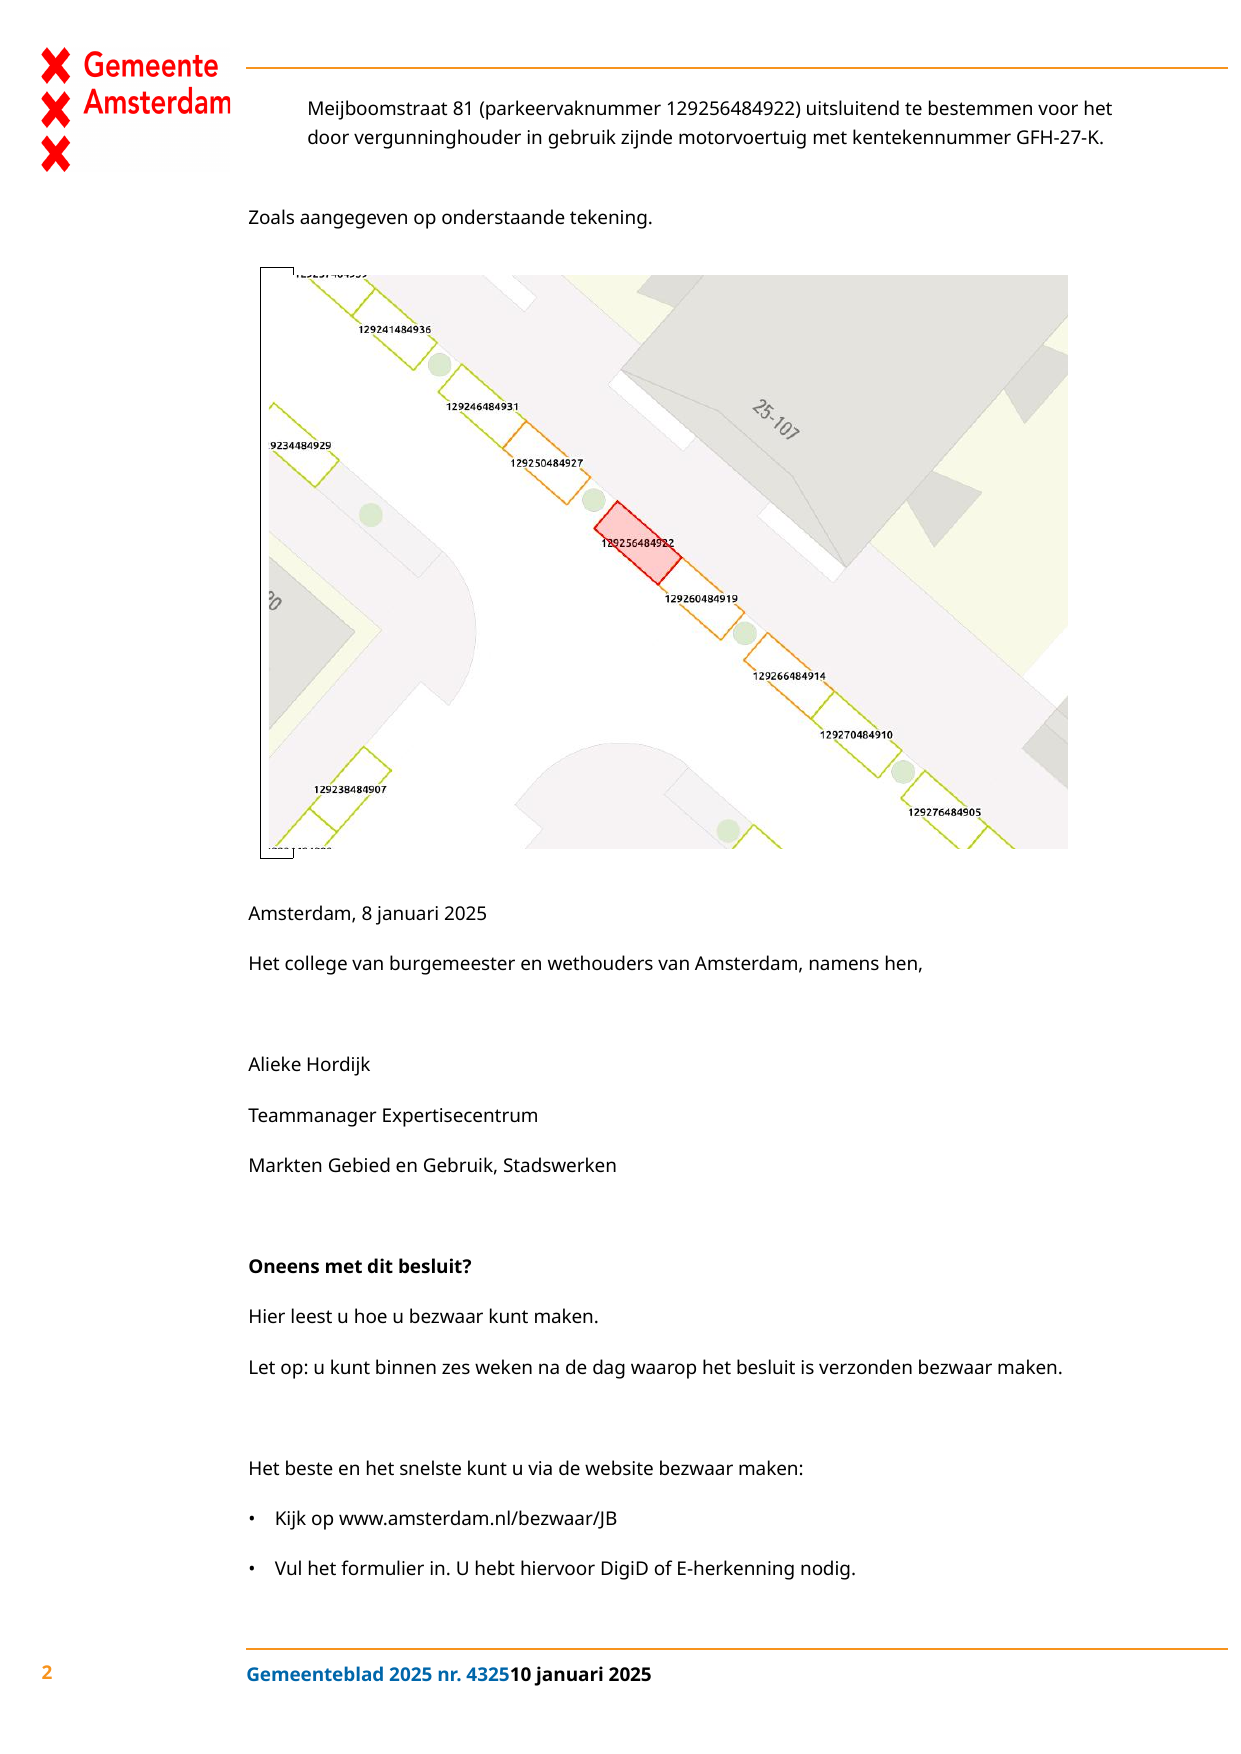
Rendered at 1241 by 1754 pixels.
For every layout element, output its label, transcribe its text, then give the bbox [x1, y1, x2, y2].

text Het beste en het snelste kunt u via de website bezwaar maken: [248, 1455, 1152, 1481]
text • Kijk op www.amsterdam.nl/bezwaar/JB [248, 1505, 1152, 1531]
picture [268, 275, 1068, 849]
text • Vul het formulier in. U hebt hiervoor DigiD of E-herkenning nodig. [248, 1556, 1152, 1581]
text Teammanager Expertisecentrum [248, 1102, 1152, 1128]
list Meijboomstraat 81 (parkeervaknummer 129256484922) uitsluitend te bestemmen voor het door vergunninghouder in gebruik zijnde motorvoertuig met kentekennummer GFH-27-K. [248, 95, 1152, 150]
text Het college van burgemeester en wethouders van Amsterdam, namens hen, [248, 951, 1152, 976]
text Amsterdam, 8 januari 2025 [248, 900, 1152, 926]
text Markten Gebied en Gebruik, Stadswerken [248, 1152, 1152, 1178]
text Let op: u kunt binnen zes weken na de dag waarop het besluit is verzonden bezwaar maken. [248, 1354, 1152, 1380]
text Oneens met dit besluit? [248, 1253, 1152, 1279]
text Alieke Hordijk [248, 1051, 1152, 1077]
text Hier leest u hoe u bezwaar kunt maken. [248, 1303, 1152, 1329]
picture [41, 47, 231, 172]
text Zoals aangegeven op onderstaande tekening. [248, 204, 1152, 230]
